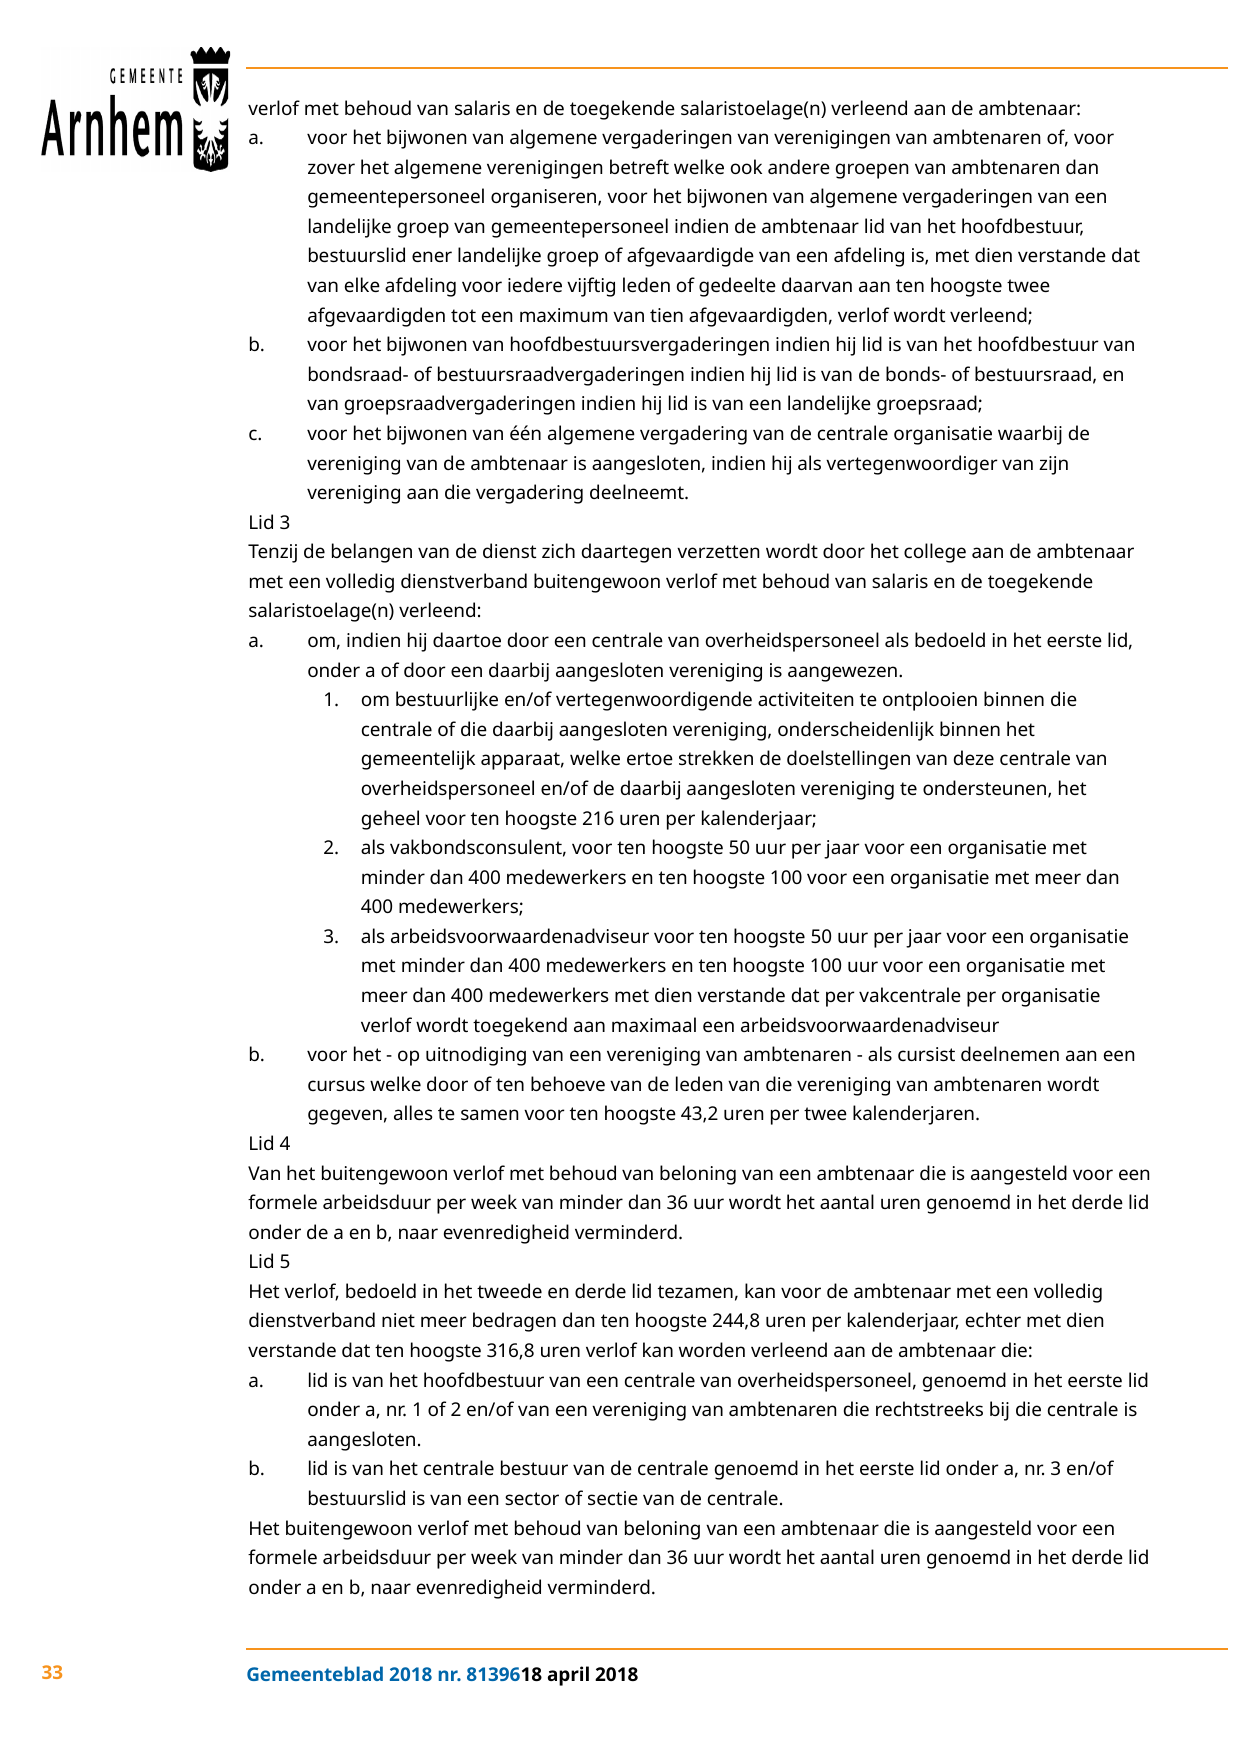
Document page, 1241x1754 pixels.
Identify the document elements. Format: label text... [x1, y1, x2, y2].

picture [41, 47, 231, 172]
list voor het bijwonen van algemene vergaderingen van verenigingen van ambtenaren of, voor zover het algemene verenigingen betreft welke ook andere groepen van ambtenaren dan gemeentepersoneel organiseren, voor het bijwonen van algemene vergaderingen van een landelijke groep van gemeentepersoneel indien de ambtenaar lid van het hoofdbestuur, bestuurslid ener landelijke groep of afgevaardigde van een afdeling is, met dien verstande dat van elke afdeling voor iedere vijftig leden of gedeelte daarvan aan ten hoogste twee afgevaardigden tot een maximum van tien afgevaardigden, verlof wordt verleend; [248, 124, 1152, 328]
text Lid 3 [248, 509, 1152, 535]
text Het buitengewoon verlof met behoud van beloning van een ambtenaar die is aangesteld voor een formele arbeidsduur per week van minder dan 36 uur wordt het aantal uren genoemd in het derde lid onder a en b, naar evenredigheid verminderd. [248, 1515, 1152, 1600]
list als arbeidsvoorwaardenadviseur voor ten hoogste 50 uur per jaar voor een organisatie met minder dan 400 medewerkers en ten hoogste 100 uur voor een organisatie met meer dan 400 medewerkers met dien verstande dat per vakcentrale per organisatie verlof wordt toegekend aan maximaal een arbeidsvoorwaardenadviseur [323, 923, 1152, 1038]
list om, indien hij daartoe door een centrale van overheidspersoneel als bedoeld in het eerste lid, onder a of door een daarbij aangesloten vereniging is aangewezen. [248, 627, 1152, 683]
list lid is van het centrale bestuur van de centrale genoemd in het eerste lid onder a, nr. 3 en/of bestuurslid is van een sector of sectie van de centrale. [248, 1456, 1152, 1511]
text Van het buitengewoon verlof met behoud van beloning van een ambtenaar die is aangesteld voor een formele arbeidsduur per week van minder dan 36 uur wordt het aantal uren genoemd in het derde lid onder de a en b, naar evenredigheid verminderd. [248, 1160, 1152, 1245]
list als vakbondsconsulent, voor ten hoogste 50 uur per jaar voor een organisatie met minder dan 400 medewerkers en ten hoogste 100 voor een organisatie met meer dan 400 medewerkers; [323, 834, 1152, 919]
list voor het bijwonen van hoofdbestuursvergaderingen indien hij lid is van het hoofdbestuur van bondsraad- of bestuursraadvergaderingen indien hij lid is van de bonds- of bestuursraad, en van groepsraadvergaderingen indien hij lid is van een landelijke groepsraad; [248, 331, 1152, 416]
list voor het - op uitnodiging van een vereniging van ambtenaren - als cursist deelnemen aan een cursus welke door of ten behoeve van de leden van die vereniging van ambtenaren wordt gegeven, alles te samen voor ten hoogste 43,2 uren per twee kalenderjaren. [248, 1041, 1152, 1126]
text Het verlof, bedoeld in het tweede en derde lid tezamen, kan voor de ambtenaar met een volledig dienstverband niet meer bedragen dan ten hoogste 244,8 uren per kalenderjaar, echter met dien verstande dat ten hoogste 316,8 uren verlof kan worden verleend aan de ambtenaar die: [248, 1278, 1152, 1363]
list voor het bijwonen van één algemene vergadering van de centrale organisatie waarbij de vereniging van de ambtenaar is aangesloten, indien hij als vertegenwoordiger van zijn vereniging aan die vergadering deelneemt. [248, 420, 1152, 505]
list lid is van het hoofdbestuur van een centrale van overheidspersoneel, genoemd in het eerste lid onder a, nr. 1 of 2 en/of van een vereniging van ambtenaren die rechtstreeks bij die centrale is aangesloten. [248, 1367, 1152, 1452]
text verlof met behoud van salaris en de toegekende salaristoelage(n) verleend aan de ambtenaar: [248, 95, 1152, 121]
text Lid 4 [248, 1130, 1152, 1156]
text Lid 5 [248, 1248, 1152, 1274]
list om bestuurlijke en/of vertegenwoordigende activiteiten te ontplooien binnen die centrale of die daarbij aangesloten vereniging, onderscheidenlijk binnen het gemeentelijk apparaat, welke ertoe strekken de doelstellingen van deze centrale van overheidspersoneel en/of de daarbij aangesloten vereniging te ondersteunen, het geheel voor ten hoogste 216 uren per kalenderjaar; [323, 686, 1152, 831]
text Tenzij de belangen van de dienst zich daartegen verzetten wordt door het college aan de ambtenaar met een volledig dienstverband buitengewoon verlof met behoud van salaris en de toegekende salaristoelage(n) verleend: [248, 538, 1152, 623]
